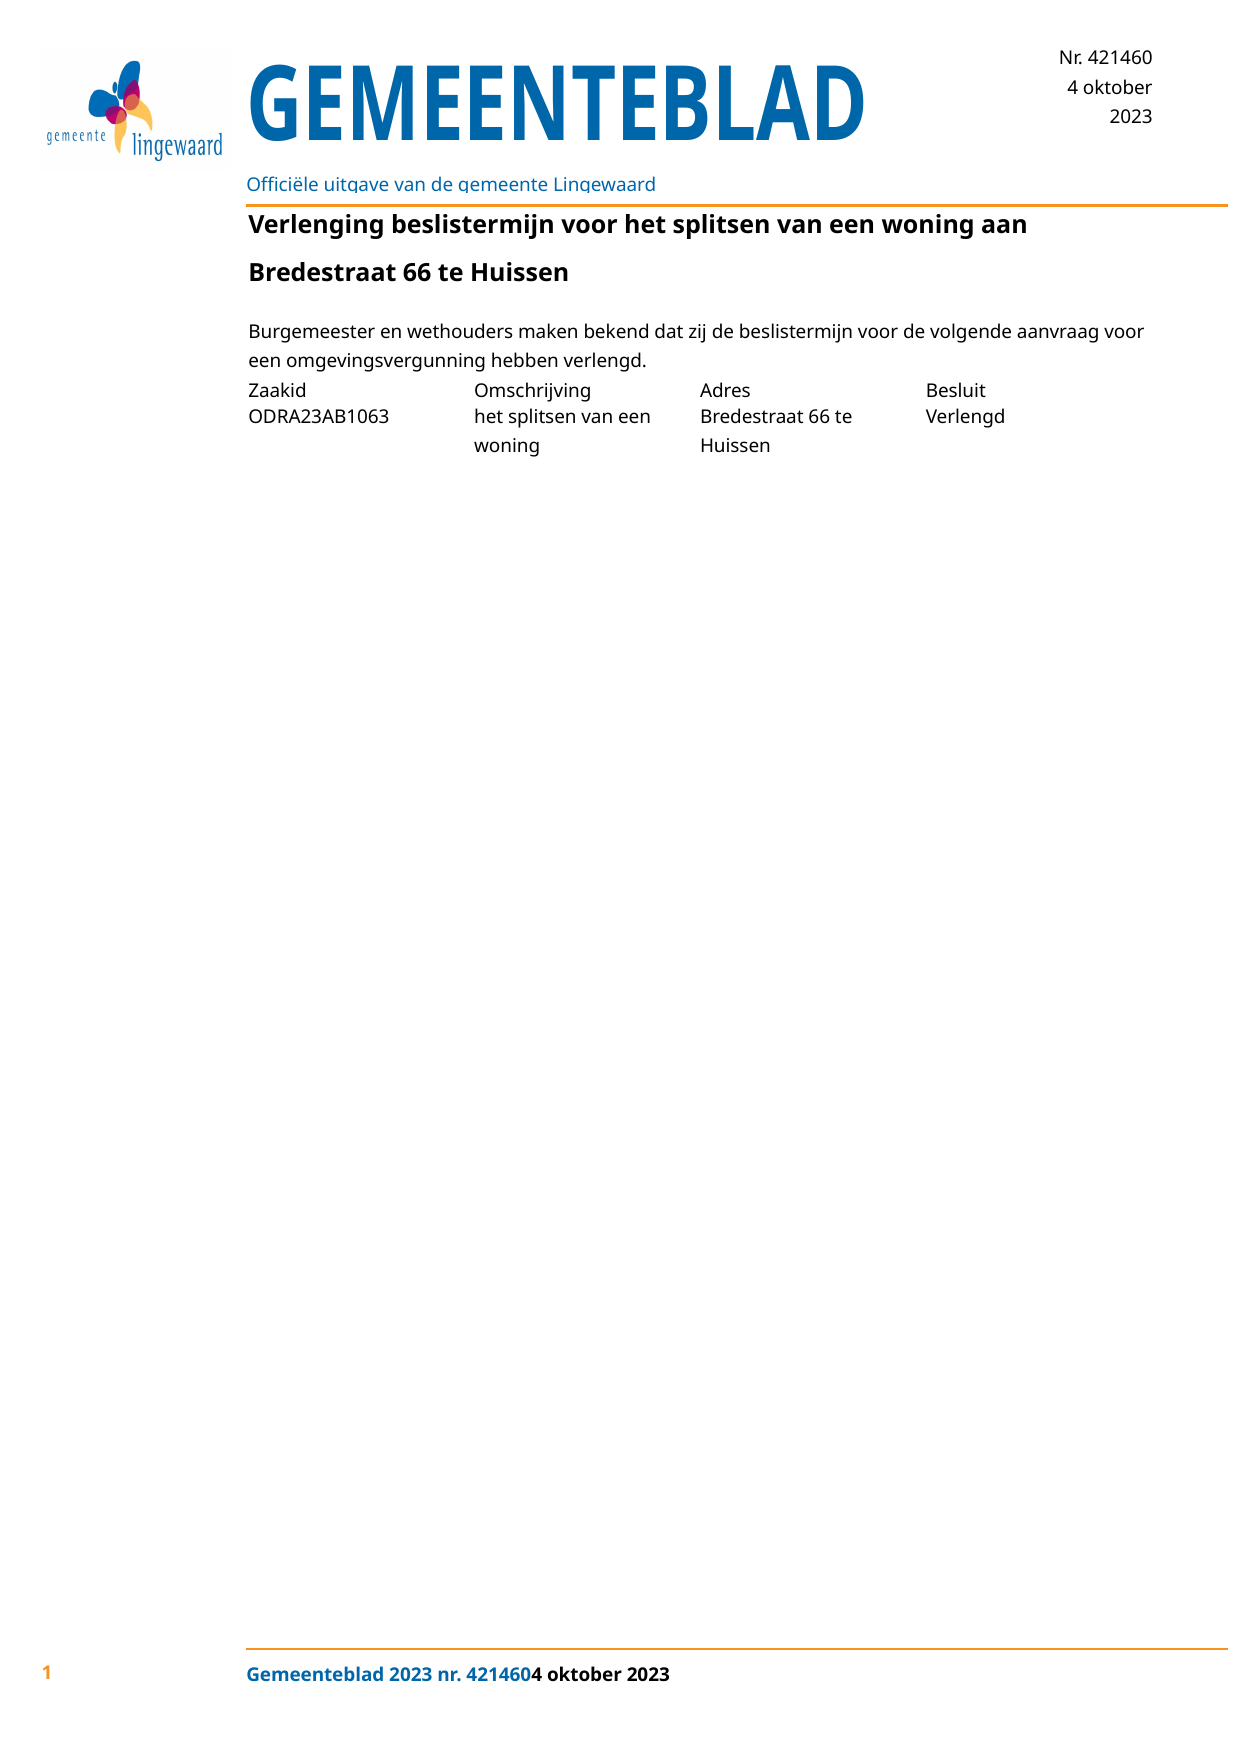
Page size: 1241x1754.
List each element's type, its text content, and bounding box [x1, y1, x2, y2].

table_cell Bredestraat 66 te Huissen [700, 403, 926, 458]
table_header Besluit [926, 377, 1152, 403]
table_cell het splitsen van een woning [474, 403, 700, 458]
text Verlenging beslistermijn voor het splitsen van een woning aan Bredestraat 66 te Huissen [248, 207, 1152, 288]
table_cell ODRA23AB1063 [248, 403, 474, 458]
table_header Omschrijving [474, 377, 700, 403]
table_header Zaakid [248, 377, 474, 403]
picture [41, 47, 231, 172]
text Burgemeester en wethouders maken bekend dat zij de beslistermijn voor de volgende aanvraag voor een omgevingsvergunning hebben verlengd. [248, 318, 1152, 373]
table_cell Verlengd [926, 403, 1152, 458]
table_header Adres [700, 377, 926, 403]
